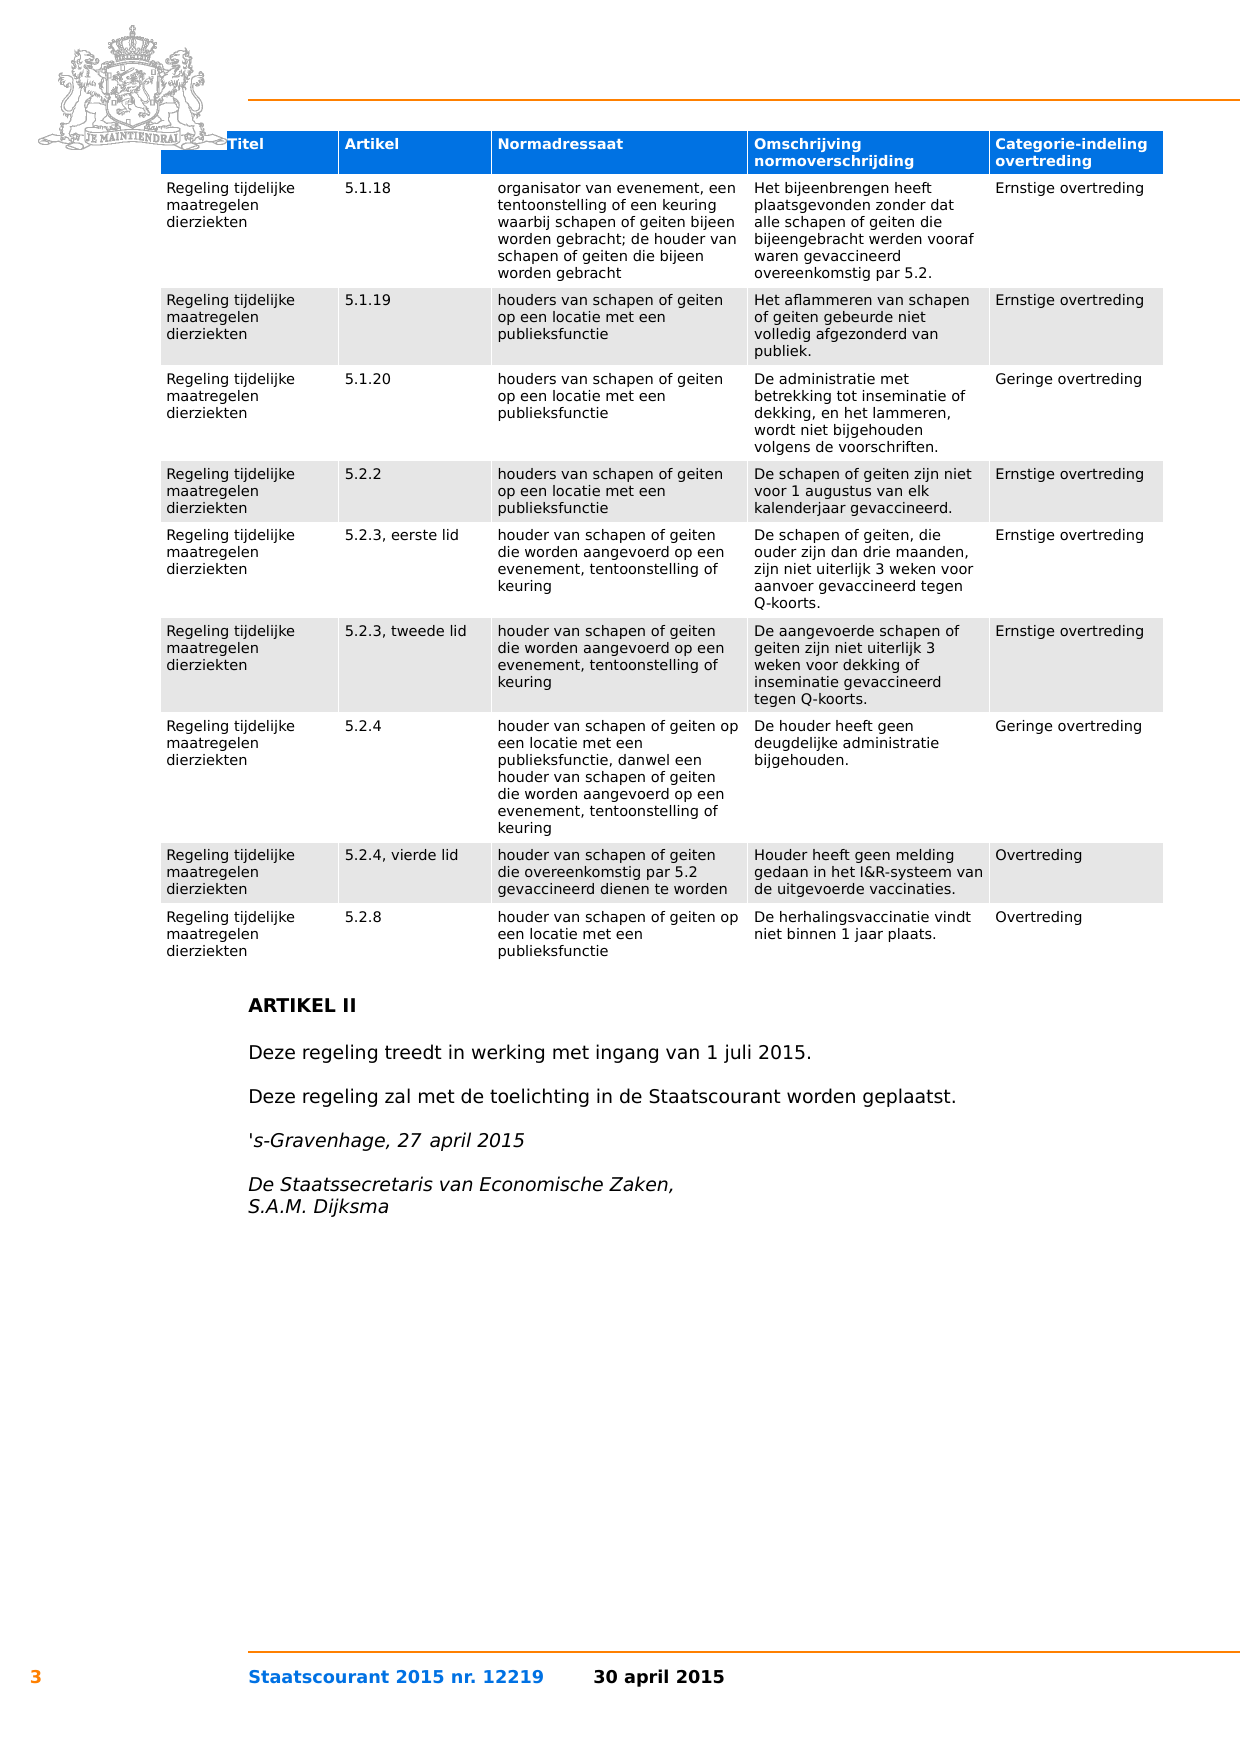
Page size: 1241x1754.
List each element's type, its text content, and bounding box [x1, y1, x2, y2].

table_cell 5.2.4, vierde lid [339, 843, 491, 903]
table_cell Regeling tijdelijke maatregelen dierziekten [161, 904, 338, 964]
table_cell De aangevoerde schapen of geiten zijn niet uiterlijk 3 weken voor dekking of inseminatie gevaccineerd tegen Q-koorts. [748, 618, 989, 712]
table_cell Het aflammeren van schapen of geiten gebeurde niet volledig afgezonderd van publiek. [748, 288, 989, 365]
table_cell Regeling tijdelijke maatregelen dierziekten [161, 843, 338, 903]
table_cell 5.2.4 [339, 713, 491, 841]
table_cell houder van schapen of geiten op een locatie met een publieksfunctie [492, 904, 747, 964]
subtitle ARTIKEL II [248, 995, 1163, 1017]
table_header Normadressaat [492, 131, 747, 174]
table_cell Regeling tijdelijke maatregelen dierziekten [161, 175, 338, 287]
table_cell 5.2.8 [339, 904, 491, 964]
table_cell De schapen of geiten, die ouder zijn dan drie maanden, zijn niet uiterlijk 3 weken voor aanvoer gevaccineerd tegen Q-koorts. [748, 523, 989, 617]
table_cell Houder heeft geen melding gedaan in het I&R-systeem van de uitgevoerde vaccinaties. [748, 843, 989, 903]
table_cell Ernstige overtreding [990, 618, 1163, 712]
table_cell De administratie met betrekking tot inseminatie of dekking, en het lammeren, wordt niet bijgehouden volgens de voorschriften. [748, 366, 989, 460]
table_cell houders van schapen of geiten op een locatie met een publieksfunctie [492, 288, 747, 365]
table_cell Geringe overtreding [990, 713, 1163, 841]
table_cell houders van schapen of geiten op een locatie met een publieksfunctie [492, 461, 747, 522]
table_cell 5.1.18 [339, 175, 491, 287]
table_cell houder van schapen of geiten die worden aangevoerd op een evenement, tentoonstelling of keuring [492, 523, 747, 617]
table_cell 5.2.3, eerste lid [339, 523, 491, 617]
table_cell houder van schapen of geiten die overeenkomstig par 5.2 gevaccineerd dienen te worden [492, 843, 747, 903]
table_cell Regeling tijdelijke maatregelen dierziekten [161, 288, 338, 365]
table_cell Regeling tijdelijke maatregelen dierziekten [161, 618, 338, 712]
table_cell Ernstige overtreding [990, 288, 1163, 365]
table_cell Geringe overtreding [990, 366, 1163, 460]
table_cell houders van schapen of geiten op een locatie met een publieksfunctie [492, 366, 747, 460]
table_cell De schapen of geiten zijn niet voor 1 augustus van elk kalenderjaar gevaccineerd. [748, 461, 989, 522]
table_cell 5.1.20 [339, 366, 491, 460]
picture [38, 25, 227, 150]
table_cell Ernstige overtreding [990, 523, 1163, 617]
text 's-Gravenhage, 27 april 2015 [248, 1130, 1163, 1152]
table_cell De houder heeft geen deugdelijke administratie bijgehouden. [748, 713, 989, 841]
table_header Titel [161, 131, 338, 174]
table_cell organisator van evenement, een tentoonstelling of een keuring waarbij schapen of geiten bijeen worden gebracht; de houder van schapen of geiten die bijeen worden gebracht [492, 175, 747, 287]
text De Staatssecretaris van Economische Zaken, S.A.M. Dijksma [248, 1174, 1163, 1218]
table_cell Ernstige overtreding [990, 461, 1163, 522]
table_cell Het bijeenbrengen heeft plaatsgevonden zonder dat alle schapen of geiten die bijeengebracht werden vooraf waren gevaccineerd overeenkomstig par 5.2. [748, 175, 989, 287]
table_cell Regeling tijdelijke maatregelen dierziekten [161, 713, 338, 841]
table_header Categorie-indeling overtreding [990, 131, 1163, 174]
table_cell De herhalingsvaccinatie vindt niet binnen 1 jaar plaats. [748, 904, 989, 964]
table_header Omschrijving normoverschrijding [748, 131, 989, 174]
table_cell 5.1.19 [339, 288, 491, 365]
table_cell Regeling tijdelijke maatregelen dierziekten [161, 366, 338, 460]
table_cell houder van schapen of geiten die worden aangevoerd op een evenement, tentoonstelling of keuring [492, 618, 747, 712]
table_cell 5.2.3, tweede lid [339, 618, 491, 712]
table_cell Overtreding [990, 904, 1163, 964]
table_cell houder van schapen of geiten op een locatie met een publieksfunctie, danwel een houder van schapen of geiten die worden aangevoerd op een evenement, tentoonstelling of keuring [492, 713, 747, 841]
text Deze regeling treedt in werking met ingang van 1 juli 2015. [248, 1042, 1163, 1064]
text Deze regeling zal met de toelichting in de Staatscourant worden geplaatst. [248, 1086, 1163, 1108]
table_cell Regeling tijdelijke maatregelen dierziekten [161, 523, 338, 617]
table_cell Ernstige overtreding [990, 175, 1163, 287]
table_header Artikel [339, 131, 491, 174]
table_cell Regeling tijdelijke maatregelen dierziekten [161, 461, 338, 522]
table_cell 5.2.2 [339, 461, 491, 522]
table_cell Overtreding [990, 843, 1163, 903]
